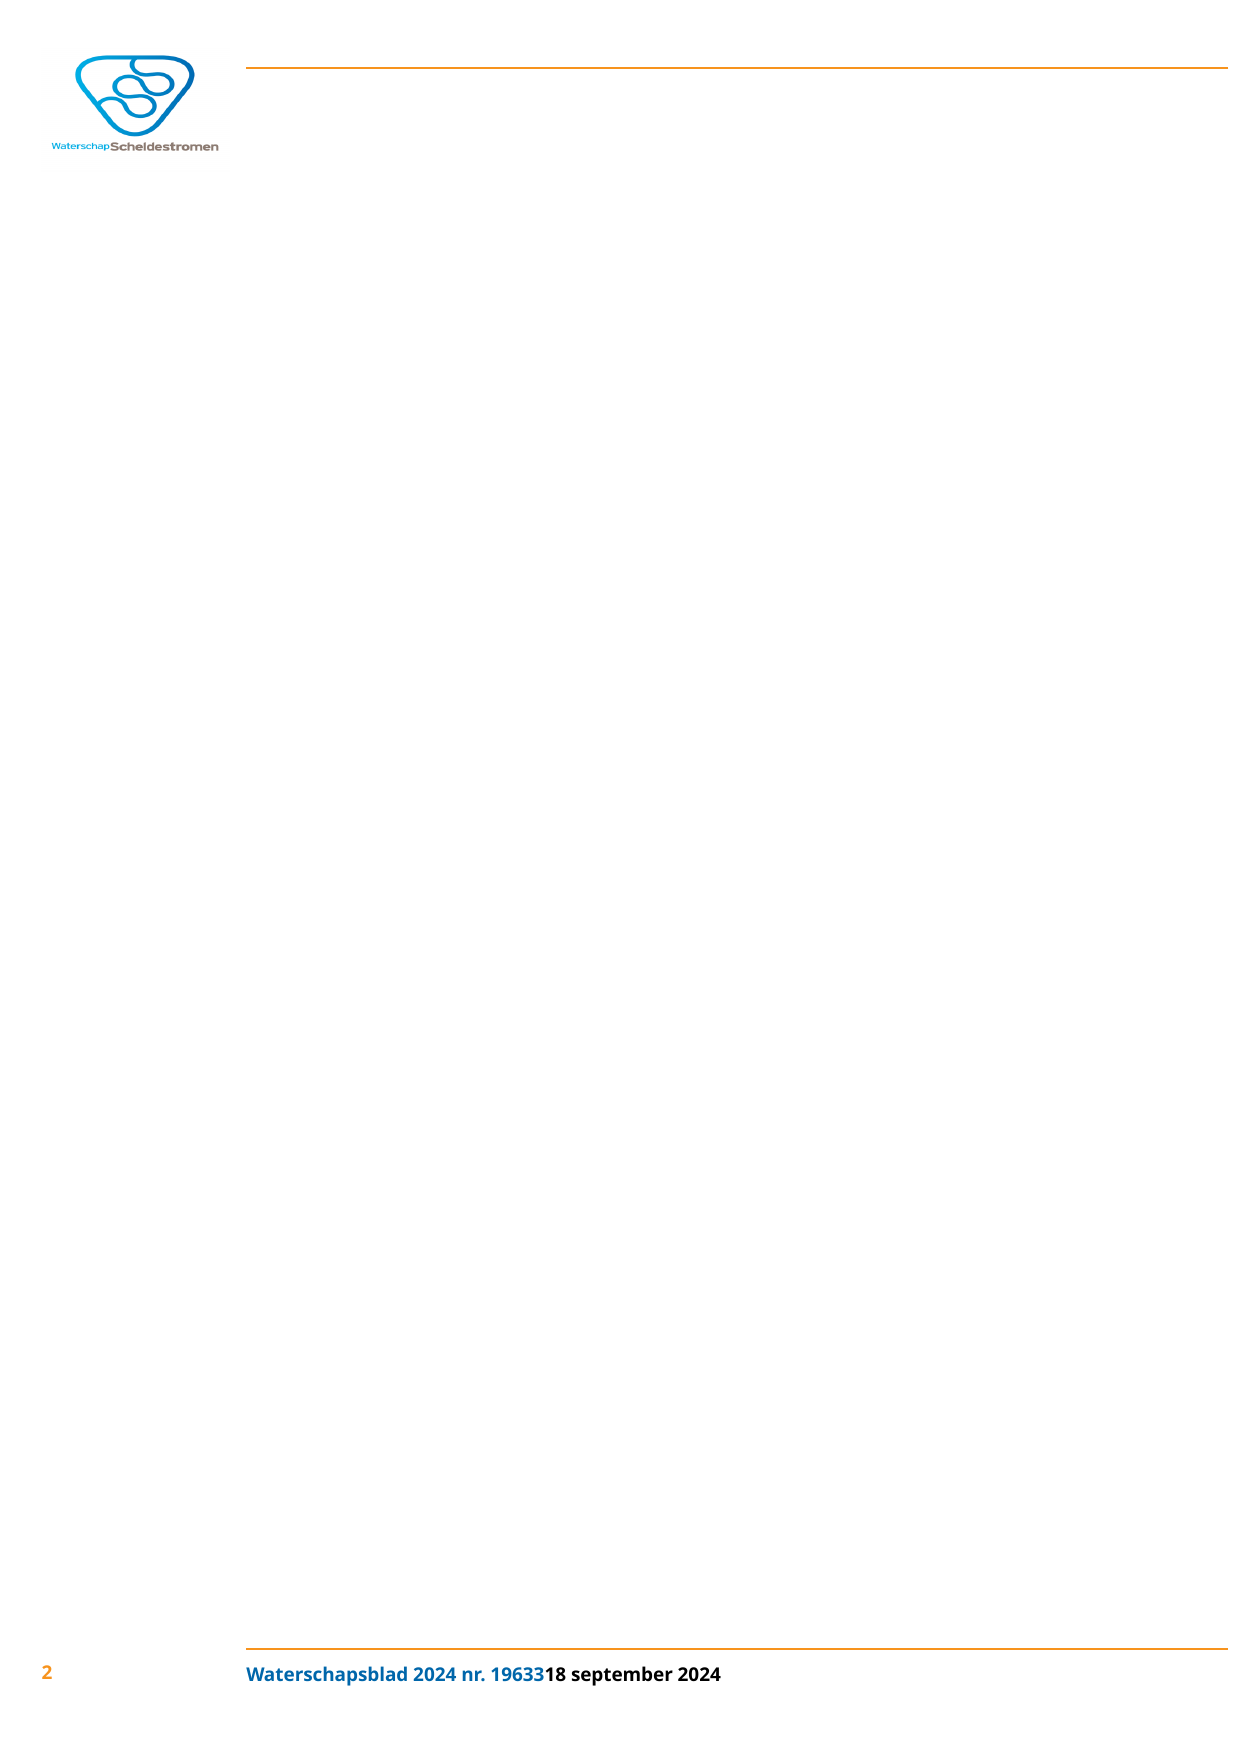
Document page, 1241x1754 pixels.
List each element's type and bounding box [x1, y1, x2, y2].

picture [41, 47, 231, 172]
